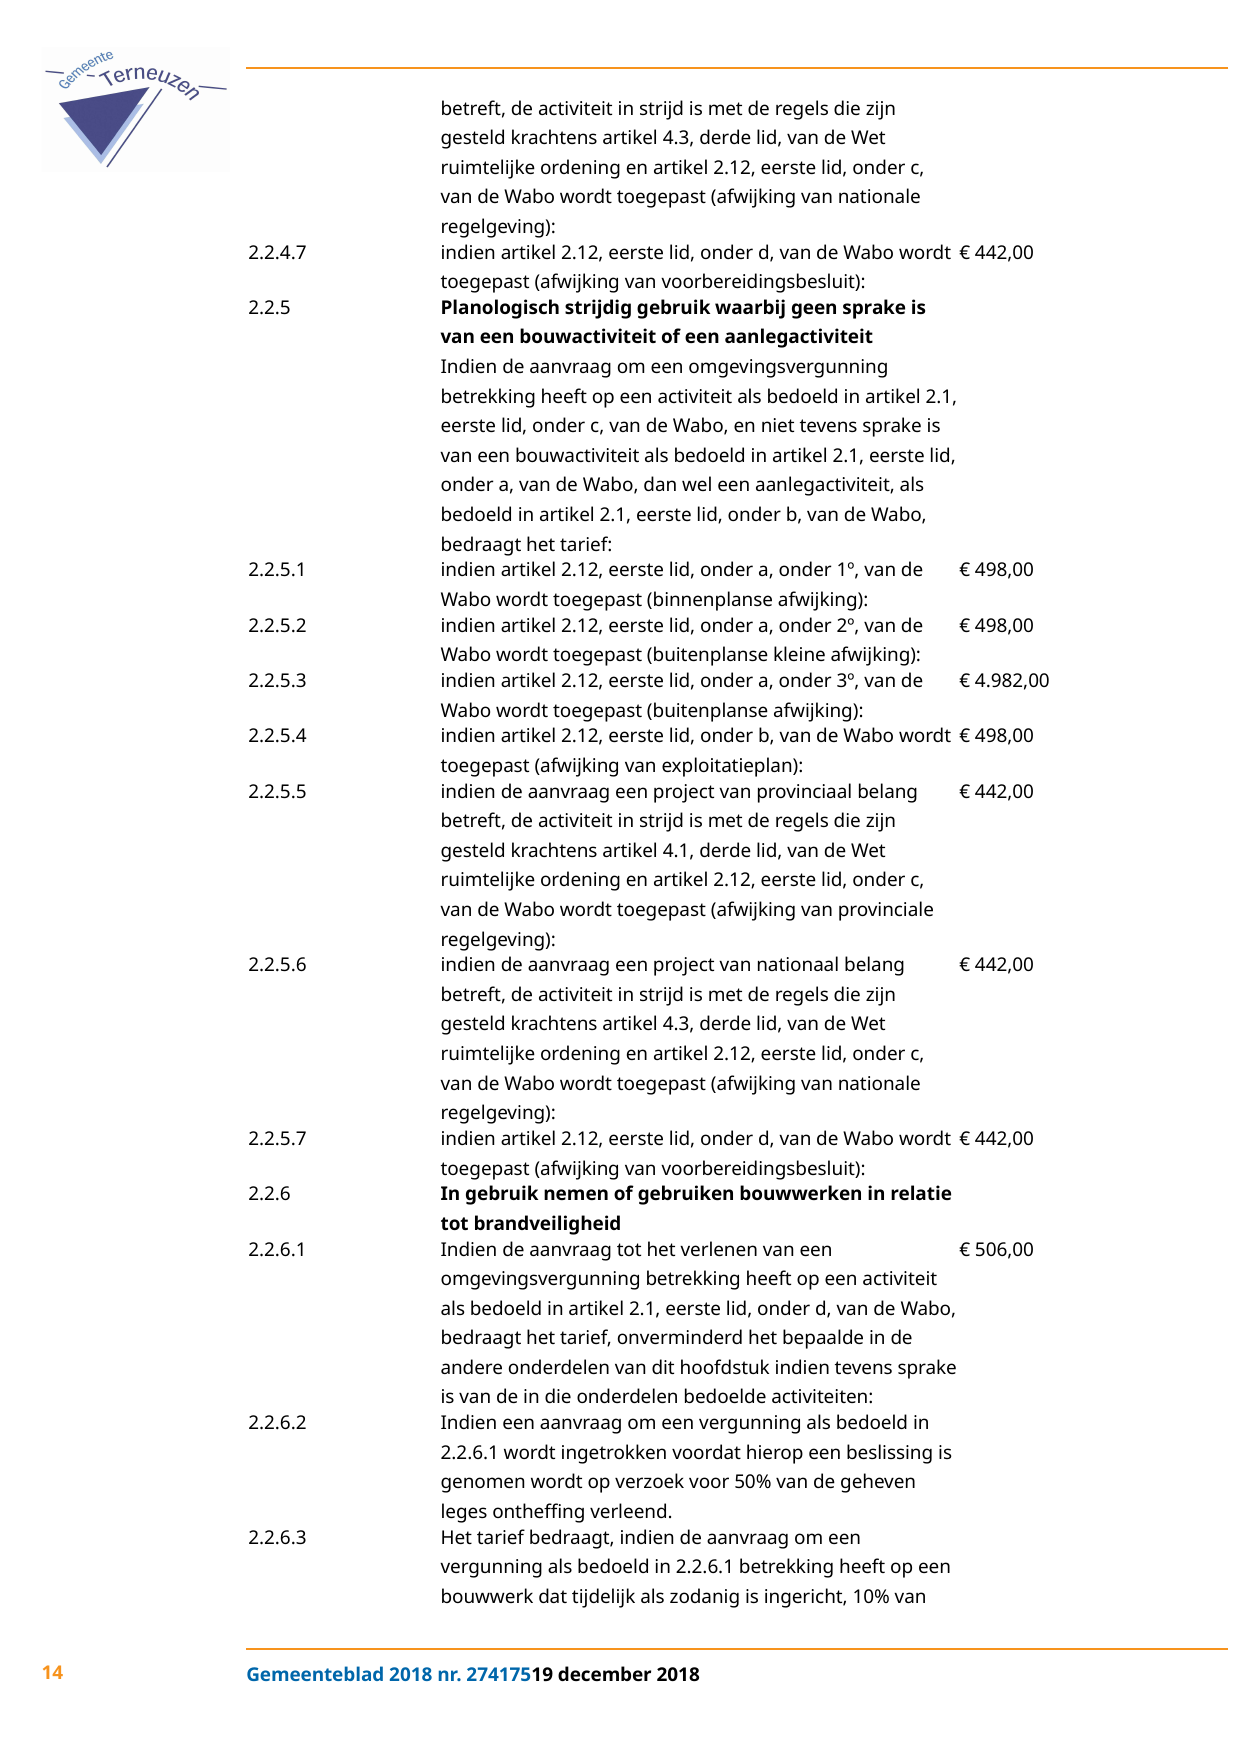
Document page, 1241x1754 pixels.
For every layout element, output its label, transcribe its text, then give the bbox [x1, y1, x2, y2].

table_cell 2.2.5.3 [248, 667, 440, 722]
table_cell indien de aanvraag een project van nationaal belang betreft, de activiteit in strijd is met de regels die zijn gesteld krachtens artikel 4.3, derde lid, van de Wet ruimtelijke ordening en artikel 2.12, eerste lid, onder c, van de Wabo wordt toegepast (afwijking van nationale regelgeving): [440, 951, 959, 1125]
table_cell indien artikel 2.12, eerste lid, onder d, van de Wabo wordt toegepast (afwijking van voorbereidingsbesluit): [440, 1125, 959, 1180]
table_cell betreft, de activiteit in strijd is met de regels die zijn gesteld krachtens artikel 4.3, derde lid, van de Wet ruimtelijke ordening en artikel 2.12, eerste lid, onder c, van de Wabo wordt toegepast (afwijking van nationale regelgeving): [440, 95, 959, 239]
table_cell 2.2.6.3 [248, 1524, 440, 1609]
table_cell [959, 1524, 1152, 1609]
table_cell Indien de aanvraag tot het verlenen van een omgevingsvergunning betrekking heeft op een activiteit als bedoeld in artikel 2.1, eerste lid, onder d, van de Wabo, bedraagt het tarief, onverminderd het bepaalde in de andere onderdelen van dit hoofdstuk indien tevens sprake is van de in die onderdelen bedoelde activiteiten: [440, 1236, 959, 1409]
table_cell 2.2.6.1 [248, 1236, 440, 1409]
table_cell In gebruik nemen of gebruiken bouwwerken in relatie tot brandveiligheid [440, 1180, 959, 1236]
table_cell € 442,00 [959, 1125, 1152, 1180]
table_cell 2.2.6 [248, 1180, 440, 1236]
table_cell [959, 1409, 1152, 1524]
table_cell 2.2.5.1 [248, 557, 440, 612]
table_cell € 442,00 [959, 951, 1152, 1125]
table_cell [959, 95, 1152, 239]
table_cell [959, 1180, 1152, 1236]
table_cell 2.2.5.2 [248, 612, 440, 667]
table_cell indien artikel 2.12, eerste lid, onder a, onder 3º, van de Wabo wordt toegepast (buitenplanse afwijking): [440, 667, 959, 722]
table_cell Planologisch strijdig gebruik waarbij geen sprake is van een bouwactiviteit of een aanlegactiviteit Indien de aanvraag om een omgevingsvergunning betrekking heeft op een activiteit als bedoeld in artikel 2.1, eerste lid, onder c, van de Wabo, en niet tevens sprake is van een bouwactiviteit als bedoeld in artikel 2.1, eerste lid, onder a, van de Wabo, dan wel een aanlegactiviteit, als bedoeld in artikel 2.1, eerste lid, onder b, van de Wabo, bedraagt het tarief: [440, 294, 959, 557]
table_cell 2.2.6.2 [248, 1409, 440, 1524]
table_cell 2.2.4.7 [248, 239, 440, 294]
table_cell € 498,00 [959, 723, 1152, 778]
table_cell [248, 95, 440, 239]
picture [41, 47, 231, 172]
table_cell indien artikel 2.12, eerste lid, onder a, onder 2º, van de Wabo wordt toegepast (buitenplanse kleine afwijking): [440, 612, 959, 667]
table_cell € 442,00 [959, 239, 1152, 294]
table_cell € 442,00 [959, 778, 1152, 951]
table_cell € 4.982,00 [959, 667, 1152, 722]
table_cell indien artikel 2.12, eerste lid, onder b, van de Wabo wordt toegepast (afwijking van exploitatieplan): [440, 723, 959, 778]
table_cell € 498,00 [959, 557, 1152, 612]
table_cell indien artikel 2.12, eerste lid, onder d, van de Wabo wordt toegepast (afwijking van voorbereidingsbesluit): [440, 239, 959, 294]
table_cell indien de aanvraag een project van provinciaal belang betreft, de activiteit in strijd is met de regels die zijn gesteld krachtens artikel 4.1, derde lid, van de Wet ruimtelijke ordening en artikel 2.12, eerste lid, onder c, van de Wabo wordt toegepast (afwijking van provinciale regelgeving): [440, 778, 959, 951]
table_cell indien artikel 2.12, eerste lid, onder a, onder 1º, van de Wabo wordt toegepast (binnenplanse afwijking): [440, 557, 959, 612]
table_cell [959, 294, 1152, 557]
table_cell 2.2.5.7 [248, 1125, 440, 1180]
table_cell 2.2.5.4 [248, 723, 440, 778]
table_cell Het tarief bedraagt, indien de aanvraag om een vergunning als bedoeld in 2.2.6.1 betrekking heeft op een bouwwerk dat tijdelijk als zodanig is ingericht, 10% van [440, 1524, 959, 1609]
table_cell 2.2.5.5 [248, 778, 440, 951]
table_cell 2.2.5 [248, 294, 440, 557]
table_cell 2.2.5.6 [248, 951, 440, 1125]
table_cell Indien een aanvraag om een vergunning als bedoeld in 2.2.6.1 wordt ingetrokken voordat hierop een beslissing is genomen wordt op verzoek voor 50% van de geheven leges ontheffing verleend. [440, 1409, 959, 1524]
table_cell € 498,00 [959, 612, 1152, 667]
table_cell € 506,00 [959, 1236, 1152, 1409]
